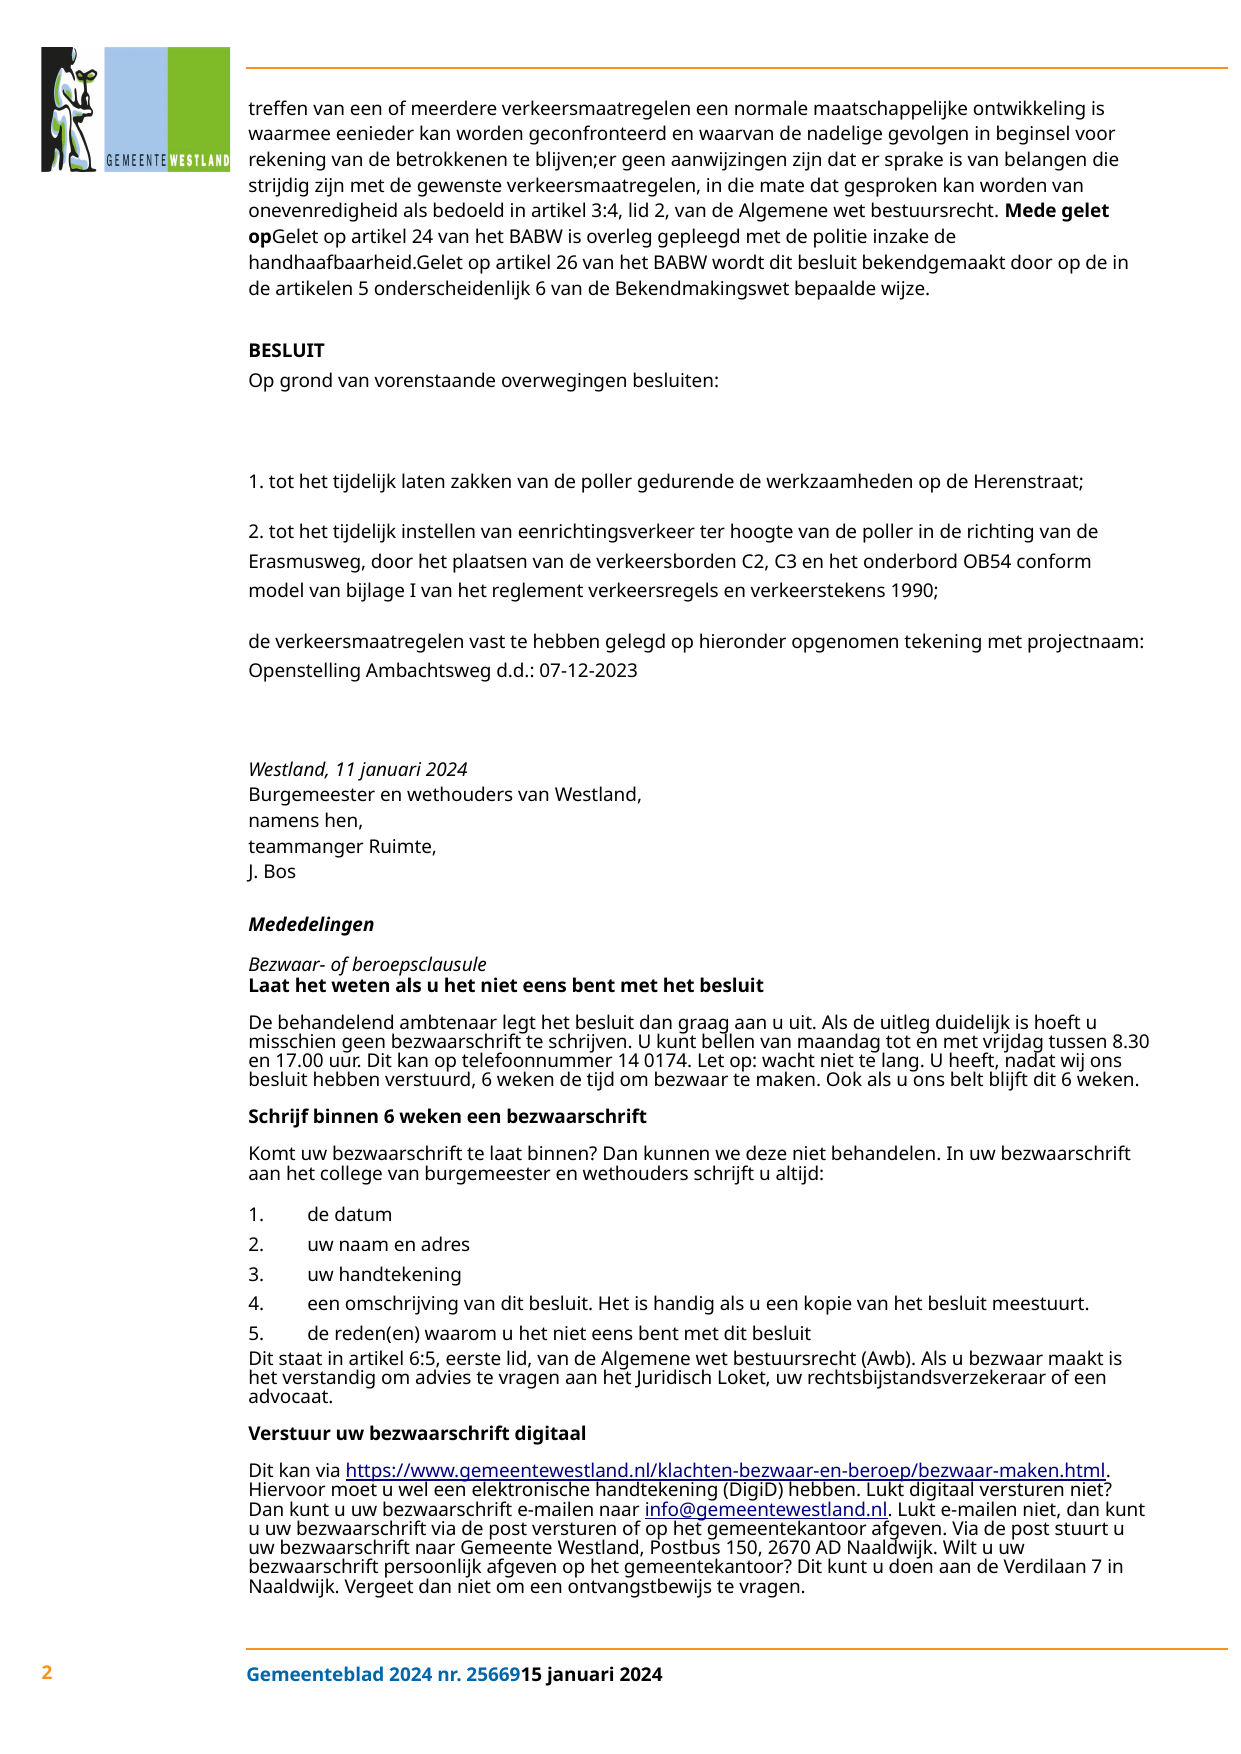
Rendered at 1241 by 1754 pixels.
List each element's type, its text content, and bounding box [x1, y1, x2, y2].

text J. Bos [248, 859, 1152, 884]
list uw naam en adres [248, 1231, 1152, 1257]
text teammanger Ruimte, [248, 833, 1152, 859]
text Op grond van vorenstaande overwegingen besluiten: [248, 367, 1152, 393]
list een omschrijving van dit besluit. Het is handig als u een kopie van het besluit meestuurt. [248, 1290, 1152, 1316]
list uw handtekening [248, 1261, 1152, 1287]
text Mededelingen [248, 912, 1152, 937]
list de reden(en) waarom u het niet eens bent met dit besluit [248, 1320, 1152, 1346]
text BESLUIT [248, 338, 1152, 363]
text treffen van een of meerdere verkeersmaatregelen een normale maatschappelijke ontwikkeling is waarmee eenieder kan worden geconfronteerd en waarvan de nadelige gevolgen in beginsel voor rekening van de betrokkenen te blijven;er geen aanwijzingen zijn dat er sprake is van belangen die strijdig zijn met de gewenste verkeersmaatregelen, in die mate dat gesproken kan worden van onevenredigheid als bedoeld in artikel 3:4, lid 2, van de Algemene wet bestuursrecht. Mede gelet opGelet op artikel 24 van het BABW is overleg gepleegd met de politie inzake de handhaafbaarheid.Gelet op artikel 26 van het BABW wordt dit besluit bekendgemaakt door op de in de artikelen 5 onderscheidenlijk 6 van de Bekendmakingswet bepaalde wijze. [248, 95, 1152, 301]
list de datum [248, 1202, 1152, 1227]
text Burgemeester en wethouders van Westland, [248, 782, 1152, 807]
text Laat het weten als u het niet eens bent met het besluit [248, 977, 1152, 996]
text Bezwaar- of beroepsclausule [248, 951, 1152, 977]
text Dit kan via https://www.gemeentewestland.nl/klachten-bezwaar-en-beroep/bezwaar-maken.html. Hiervoor moet u wel een elektronische handtekening (DigiD) hebben. Lukt digitaal versturen niet? Dan kunt u uw bezwaarschrift e-mailen naar info@gemeentewestland.nl. Lukt e-mailen niet, dan kunt u uw bezwaarschrift via de post versturen of op het gemeentekantoor afgeven. Via de post stuurt u uw bezwaarschrift naar Gemeente Westland, Postbus 150, 2670 AD Naaldwijk. Wilt u uw bezwaarschrift persoonlijk afgeven op het gemeentekantoor? Dit kunt u doen aan de Verdilaan 7 in Naaldwijk. Vergeet dan niet om een ontvangstbewijs te vragen. [248, 1462, 1152, 1597]
text Schrijf binnen 6 weken een bezwaarschrift [248, 1108, 1152, 1128]
text de verkeersmaatregelen vast te hebben gelegd op hieronder opgenomen tekening met projectnaam: Openstelling Ambachtsweg d.d.: 07-12-2023 [248, 628, 1152, 683]
text Dit staat in artikel 6:5, eerste lid, van de Algemene wet bestuursrecht (Awb). Als u bezwaar maakt is het verstandig om advies te vragen aan het Juridisch Loket, uw rechtsbijstandsverzekeraar of een advocaat. [248, 1349, 1152, 1407]
text Verstuur uw bezwaarschrift digitaal [248, 1425, 1152, 1444]
text namens hen, [248, 807, 1152, 833]
text Westland, 11 januari 2024 [248, 756, 1152, 782]
text 2. tot het tijdelijk instellen van eenrichtingsverkeer ter hoogte van de poller in de richting van de Erasmusweg, door het plaatsen van de verkeersborden C2, C3 en het onderbord OB54 conform model van bijlage I van het reglement verkeersregels en verkeerstekens 1990; [248, 518, 1152, 603]
text Komt uw bezwaarschrift te laat binnen? Dan kunnen we deze niet behandelen. In uw bezwaarschrift aan het college van burgemeester en wethouders schrijft u altijd: [248, 1145, 1152, 1184]
text De behandelend ambtenaar legt het besluit dan graag aan u uit. Als de uitleg duidelijk is hoeft u misschien geen bezwaarschrift te schrijven. U kunt bellen van maandag tot en met vrijdag tussen 8.30 en 17.00 uur. Dit kan op telefoonnummer 14 0174. Let op: wacht niet te lang. U heeft, nadat wij ons besluit hebben verstuurd, 6 weken de tijd om bezwaar te maken. Ook als u ons belt blijft dit 6 weken. [248, 1014, 1152, 1091]
picture [41, 47, 231, 172]
text 1. tot het tijdelijk laten zakken van de poller gedurende de werkzaamheden op de Herenstraat; [248, 468, 1152, 494]
